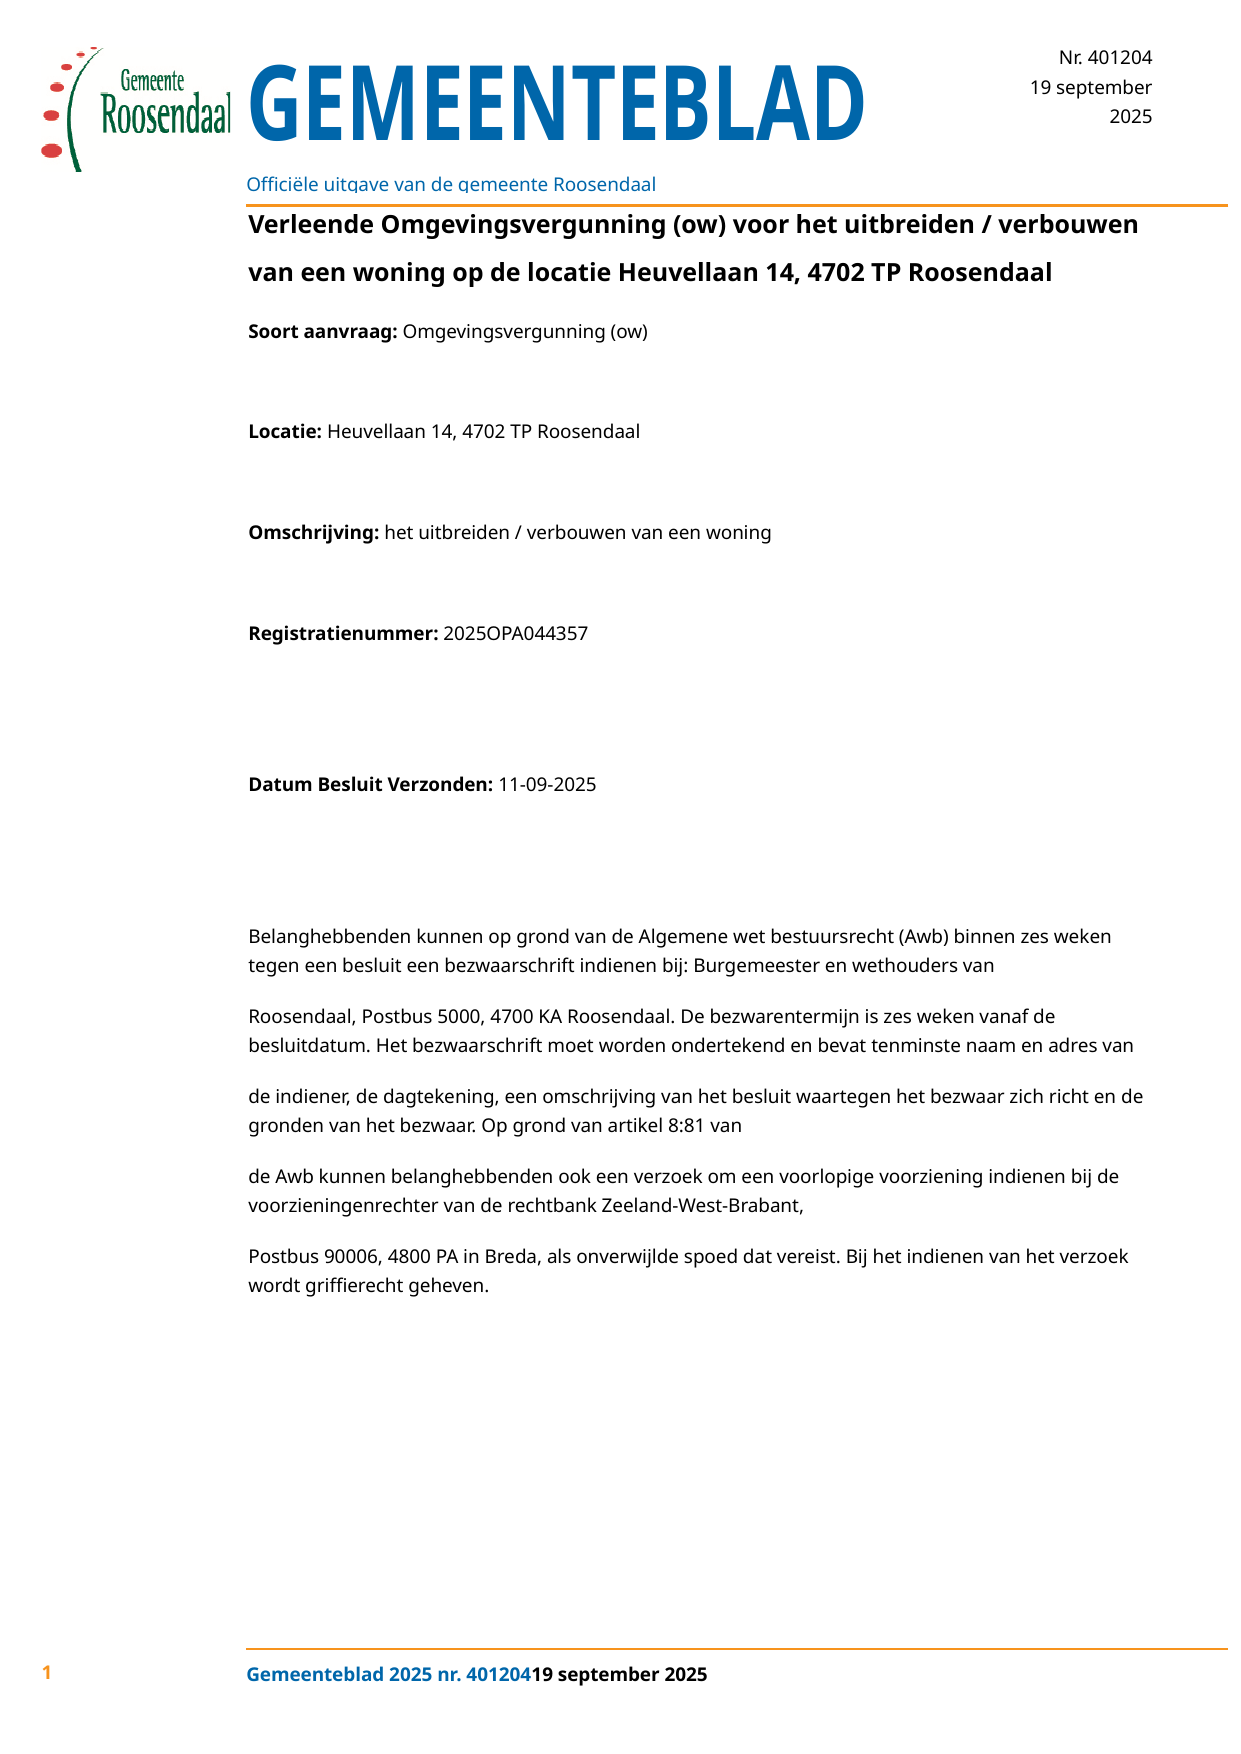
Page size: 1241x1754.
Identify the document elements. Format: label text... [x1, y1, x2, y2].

text de indiener, de dagtekening, een omschrijving van het besluit waartegen het bezwaar zich richt en de gronden van het bezwaar. Op grond van artikel 8:81 van [248, 1083, 1152, 1138]
picture [41, 47, 231, 172]
text Roosendaal, Postbus 5000, 4700 KA Roosendaal. De bezwarentermijn is zes weken vanaf de besluitdatum. Het bezwaarschrift moet worden ondertekend en bevat tenminste naam en adres van [248, 1003, 1152, 1058]
text Datum Besluit Verzonden: 11-09-2025 [248, 772, 1152, 797]
text Verleende Omgevingsvergunning (ow) voor het uitbreiden / verbouwen van een woning op de locatie Heuvellaan 14, 4702 TP Roosendaal [248, 207, 1152, 288]
text de Awb kunnen belanghebbenden ook een verzoek om een voorlopige voorziening indienen bij de voorzieningenrechter van de rechtbank Zeeland-West-Brabant, [248, 1163, 1152, 1218]
text Soort aanvraag: Omgevingsvergunning (ow) [248, 318, 1152, 344]
text Locatie: Heuvellaan 14, 4702 TP Roosendaal [248, 419, 1152, 444]
text Registratienummer: 2025OPA044357 [248, 620, 1152, 646]
text Postbus 90006, 4800 PA in Breda, als onverwijlde spoed dat vereist. Bij het indienen van het verzoek wordt griffierecht geheven. [248, 1243, 1152, 1298]
text Omschrijving: het uitbreiden / verbouwen van een woning [248, 519, 1152, 545]
text Belanghebbenden kunnen op grond van de Algemene wet bestuursrecht (Awb) binnen zes weken tegen een besluit een bezwaarschrift indienen bij: Burgemeester en wethouders van [248, 923, 1152, 978]
